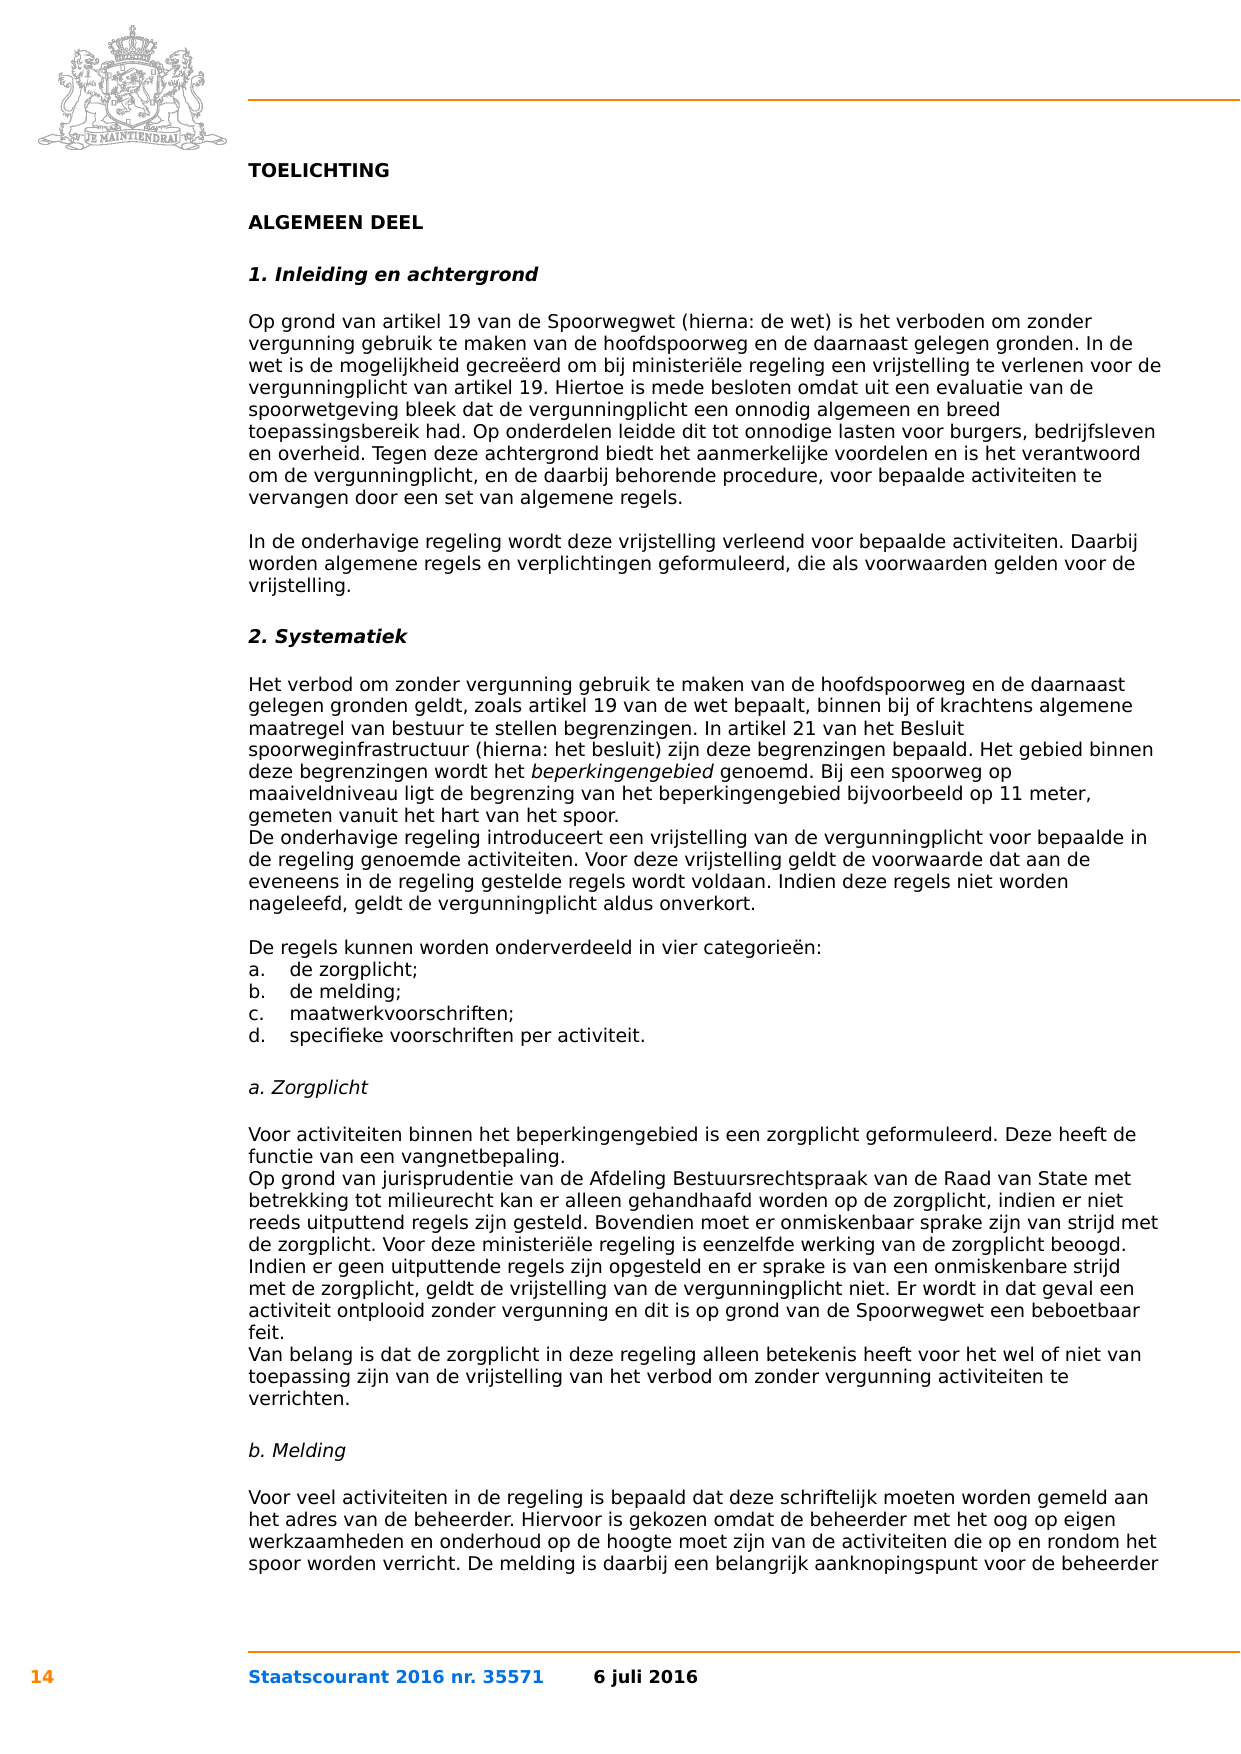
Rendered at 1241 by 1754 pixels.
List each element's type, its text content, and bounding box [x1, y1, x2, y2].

text Op grond van jurisprudentie van de Afdeling Bestuursrechtspraak van de Raad van State met betrekking tot milieurecht kan er alleen gehandhaafd worden op de zorgplicht, indien er niet reeds uitputtend regels zijn gesteld. Bovendien moet er onmiskenbaar sprake zijn van strijd met de zorgplicht. Voor deze ministeriële regeling is eenzelfde werking van de zorgplicht beoogd. Indien er geen uitputtende regels zijn opgesteld en er sprake is van een onmiskenbare strijd met de zorgplicht, geldt de vrijstelling van de vergunningplicht niet. Er wordt in dat geval een activiteit ontplooid zonder vergunning en dit is op grond van de Spoorwegwet een beboetbaar feit. [248, 1168, 1163, 1344]
subtitle b. Melding [248, 1440, 1163, 1462]
text c. maatwerkvoorschriften; [248, 1003, 1163, 1025]
text Van belang is dat de zorgplicht in deze regeling alleen betekenis heeft voor het wel of niet van toepassing zijn van de vrijstelling van het verbod om zonder vergunning activiteiten te verrichten. [248, 1344, 1163, 1410]
subtitle 1. Inleiding en achtergrond [248, 264, 1163, 286]
subtitle TOELICHTING [248, 160, 1163, 182]
text Voor veel activiteiten in de regeling is bepaald dat deze schriftelijk moeten worden gemeld aan het adres van de beheerder. Hiervoor is gekozen omdat de beheerder met het oog op eigen werkzaamheden en onderhoud op de hoogte moet zijn van de activiteiten die op en rondom het spoor worden verricht. De melding is daarbij een belangrijk aanknopingspunt voor de beheerder [248, 1487, 1163, 1574]
text De onderhavige regeling introduceert een vrijstelling van de vergunningplicht voor bepaalde in de regeling genoemde activiteiten. Voor deze vrijstelling geldt de voorwaarde dat aan de eveneens in de regeling gestelde regels wordt voldaan. Indien deze regels niet worden nageleefd, geldt de vergunningplicht aldus onverkort. [248, 827, 1163, 915]
picture [38, 25, 227, 150]
subtitle 2. Systematiek [248, 626, 1163, 648]
text a. de zorgplicht; [248, 959, 1163, 981]
text d. specifieke voorschriften per activiteit. [248, 1025, 1163, 1047]
subtitle a. Zorgplicht [248, 1077, 1163, 1099]
text b. de melding; [248, 981, 1163, 1003]
text In de onderhavige regeling wordt deze vrijstelling verleend voor bepaalde activiteiten. Daarbij worden algemene regels en verplichtingen geformuleerd, die als voorwaarden gelden voor de vrijstelling. [248, 531, 1163, 596]
text Voor activiteiten binnen het beperkingengebied is een zorgplicht geformuleerd. Deze heeft de functie van een vangnetbepaling. [248, 1124, 1163, 1168]
text De regels kunnen worden onderverdeeld in vier categorieën: [248, 937, 1163, 959]
subtitle ALGEMEEN DEEL [248, 212, 1163, 234]
text Het verbod om zonder vergunning gebruik te maken van de hoofdspoorweg en de daarnaast gelegen gronden geldt, zoals artikel 19 van de wet bepaalt, binnen bij of krachtens algemene maatregel van bestuur te stellen begrenzingen. In artikel 21 van het Besluit spoorweginfrastructuur (hierna: het besluit) zijn deze begrenzingen bepaald. Het gebied binnen deze begrenzingen wordt het beperkingengebied genoemd. Bij een spoorweg op maaiveldniveau ligt de begrenzing van het beperkingengebied bijvoorbeeld op 11 meter, gemeten vanuit het hart van het spoor. [248, 673, 1163, 827]
text Op grond van artikel 19 van de Spoorwegwet (hierna: de wet) is het verboden om zonder vergunning gebruik te maken van de hoofdspoorweg en de daarnaast gelegen gronden. In de wet is de mogelijkheid gecreëerd om bij ministeriële regeling een vrijstelling te verlenen voor de vergunningplicht van artikel 19. Hiertoe is mede besloten omdat uit een evaluatie van de spoorwetgeving bleek dat de vergunningplicht een onnodig algemeen en breed toepassingsbereik had. Op onderdelen leidde dit tot onnodige lasten voor burgers, bedrijfsleven en overheid. Tegen deze achtergrond biedt het aanmerkelijke voordelen en is het verantwoord om de vergunningplicht, en de daarbij behorende procedure, voor bepaalde activiteiten te vervangen door een set van algemene regels. [248, 311, 1163, 509]
